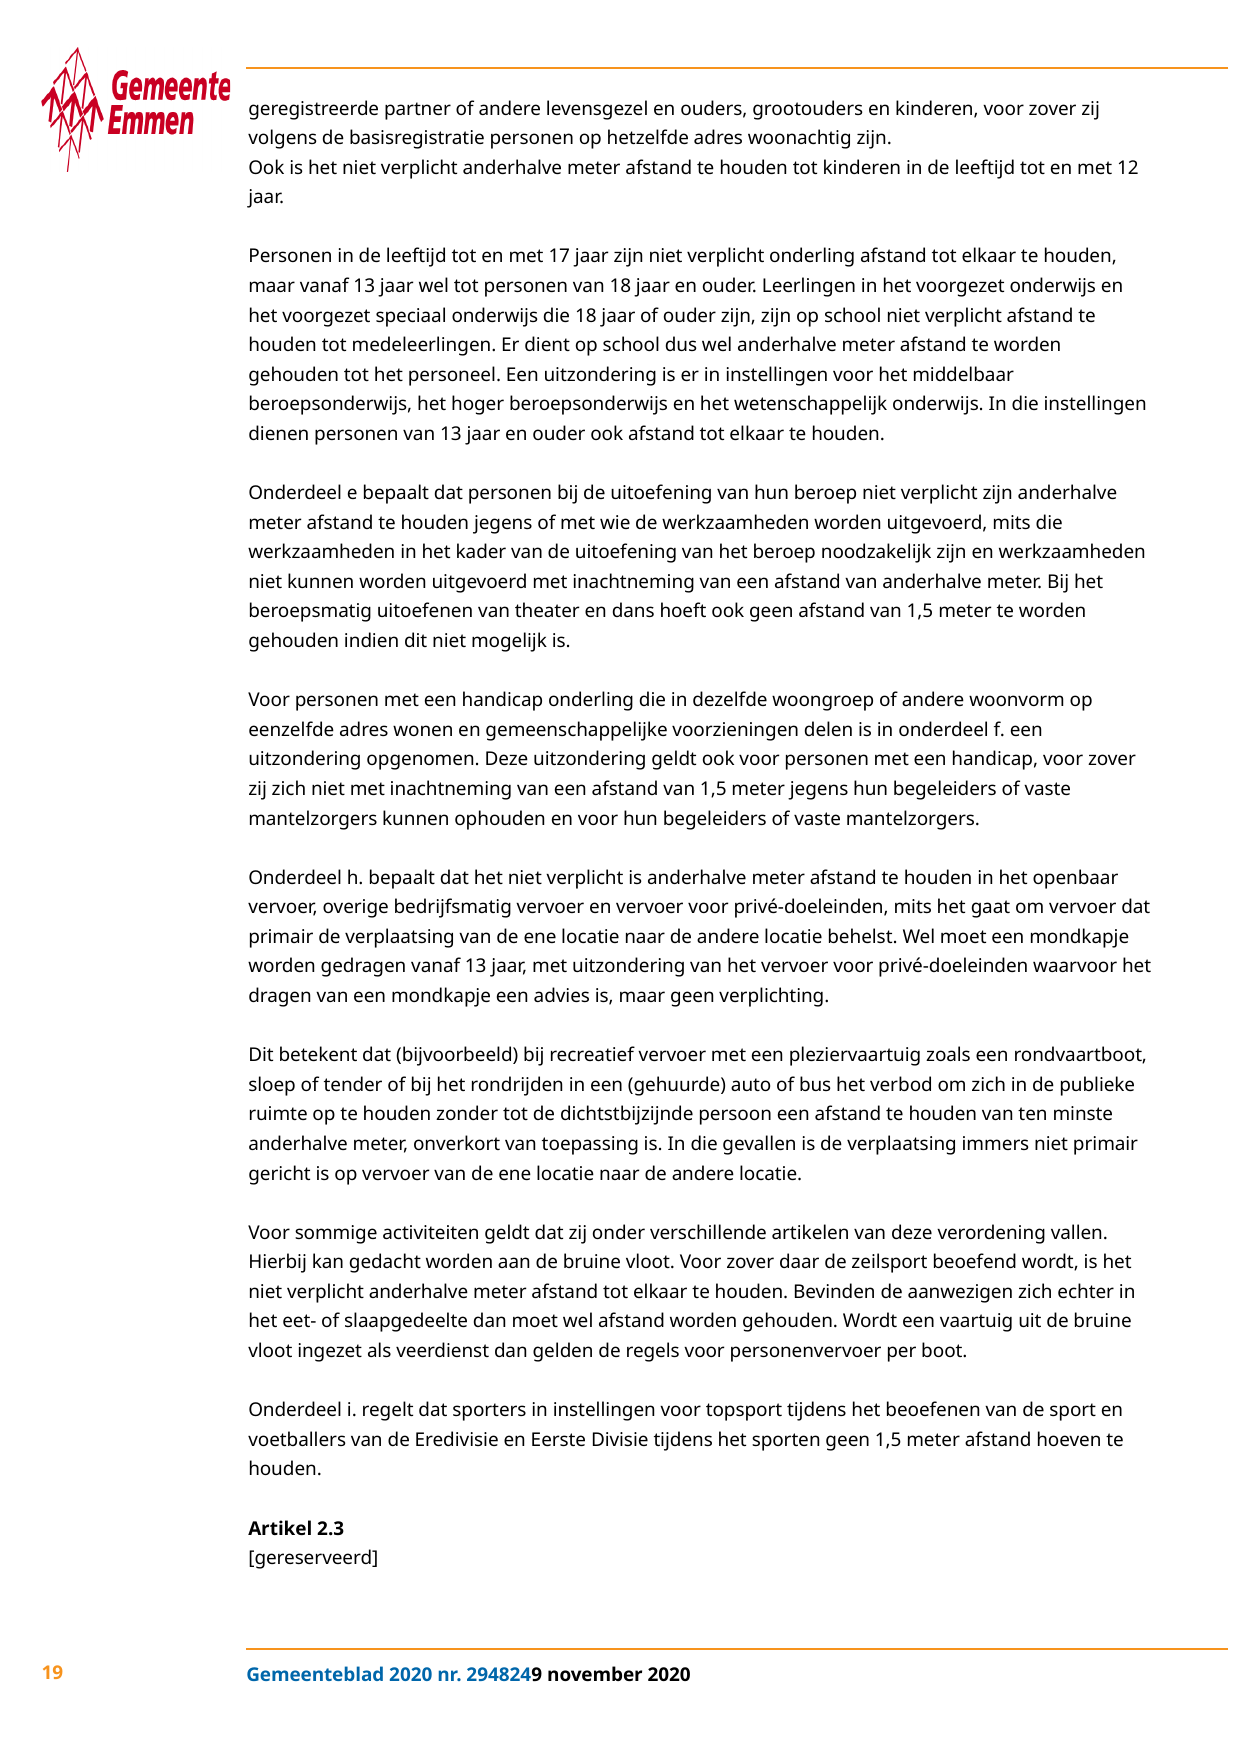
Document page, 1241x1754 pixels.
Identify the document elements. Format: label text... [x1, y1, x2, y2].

picture [41, 47, 231, 172]
text Voor personen met een handicap onderling die in dezelfde woongroep of andere woonvorm op eenzelfde adres wonen en gemeenschappelijke voorzieningen delen is in onderdeel f. een uitzondering opgenomen. Deze uitzondering geldt ook voor personen met een handicap, voor zover zij zich niet met inachtneming van een afstand van 1,5 meter jegens hun begeleiders of vaste mantelzorgers kunnen ophouden en voor hun begeleiders of vaste mantelzorgers. [248, 686, 1152, 831]
text Dit betekent dat (bijvoorbeeld) bij recreatief vervoer met een pleziervaartuig zoals een rondvaartboot, sloep of tender of bij het rondrijden in een (gehuurde) auto of bus het verbod om zich in de publieke ruimte op te houden zonder tot de dichtstbijzijnde persoon een afstand te houden van ten minste anderhalve meter, onverkort van toepassing is. In die gevallen is de verplaatsing immers niet primair gericht is op vervoer van de ene locatie naar de andere locatie. [248, 1041, 1152, 1186]
text Personen in de leeftijd tot en met 17 jaar zijn niet verplicht onderling afstand tot elkaar te houden, maar vanaf 13 jaar wel tot personen van 18 jaar en ouder. Leerlingen in het voorgezet onderwijs en het voorgezet speciaal onderwijs die 18 jaar of ouder zijn, zijn op school niet verplicht afstand te houden tot medeleerlingen. Er dient op school dus wel anderhalve meter afstand te worden gehouden tot het personeel. Een uitzondering is er in instellingen voor het middelbaar beroepsonderwijs, het hoger beroepsonderwijs en het wetenschappelijk onderwijs. In die instellingen dienen personen van 13 jaar en ouder ook afstand tot elkaar te houden. [248, 243, 1152, 446]
text geregistreerde partner of andere levensgezel en ouders, grootouders en kinderen, voor zover zij volgens de basisregistratie personen op hetzelfde adres woonachtig zijn. [248, 95, 1152, 150]
text Ook is het niet verplicht anderhalve meter afstand te houden tot kinderen in de leeftijd tot en met 12 jaar. [248, 154, 1152, 209]
text Voor sommige activiteiten geldt dat zij onder verschillende artikelen van deze verordening vallen. Hierbij kan gedacht worden aan de bruine vloot. Voor zover daar de zeilsport beoefend wordt, is het niet verplicht anderhalve meter afstand tot elkaar te houden. Bevinden de aanwezigen zich echter in het eet- of slaapgedeelte dan moet wel afstand worden gehouden. Wordt een vaartuig uit de bruine vloot ingezet als veerdienst dan gelden de regels voor personenvervoer per boot. [248, 1219, 1152, 1363]
text Onderdeel e bepaalt dat personen bij de uitoefening van hun beroep niet verplicht zijn anderhalve meter afstand te houden jegens of met wie de werkzaamheden worden uitgevoerd, mits die werkzaamheden in het kader van de uitoefening van het beroep noodzakelijk zijn en werkzaamheden niet kunnen worden uitgevoerd met inachtneming van een afstand van anderhalve meter. Bij het beroepsmatig uitoefenen van theater en dans hoeft ook geen afstand van 1,5 meter te worden gehouden indien dit niet mogelijk is. [248, 479, 1152, 653]
text Onderdeel h. bepaalt dat het niet verplicht is anderhalve meter afstand te houden in het openbaar vervoer, overige bedrijfsmatig vervoer en vervoer voor privé-doeleinden, mits het gaat om vervoer dat primair de verplaatsing van de ene locatie naar de andere locatie behelst. Wel moet een mondkapje worden gedragen vanaf 13 jaar, met uitzondering van het vervoer voor privé-doeleinden waarvoor het dragen van een mondkapje een advies is, maar geen verplichting. [248, 864, 1152, 1008]
text Artikel 2.3 [248, 1515, 1152, 1541]
text Onderdeel i. regelt dat sporters in instellingen voor topsport tijdens het beoefenen van de sport en voetballers van de Eredivisie en Eerste Divisie tijdens het sporten geen 1,5 meter afstand hoeven te houden. [248, 1396, 1152, 1481]
text [gereserveerd] [248, 1544, 1152, 1570]
